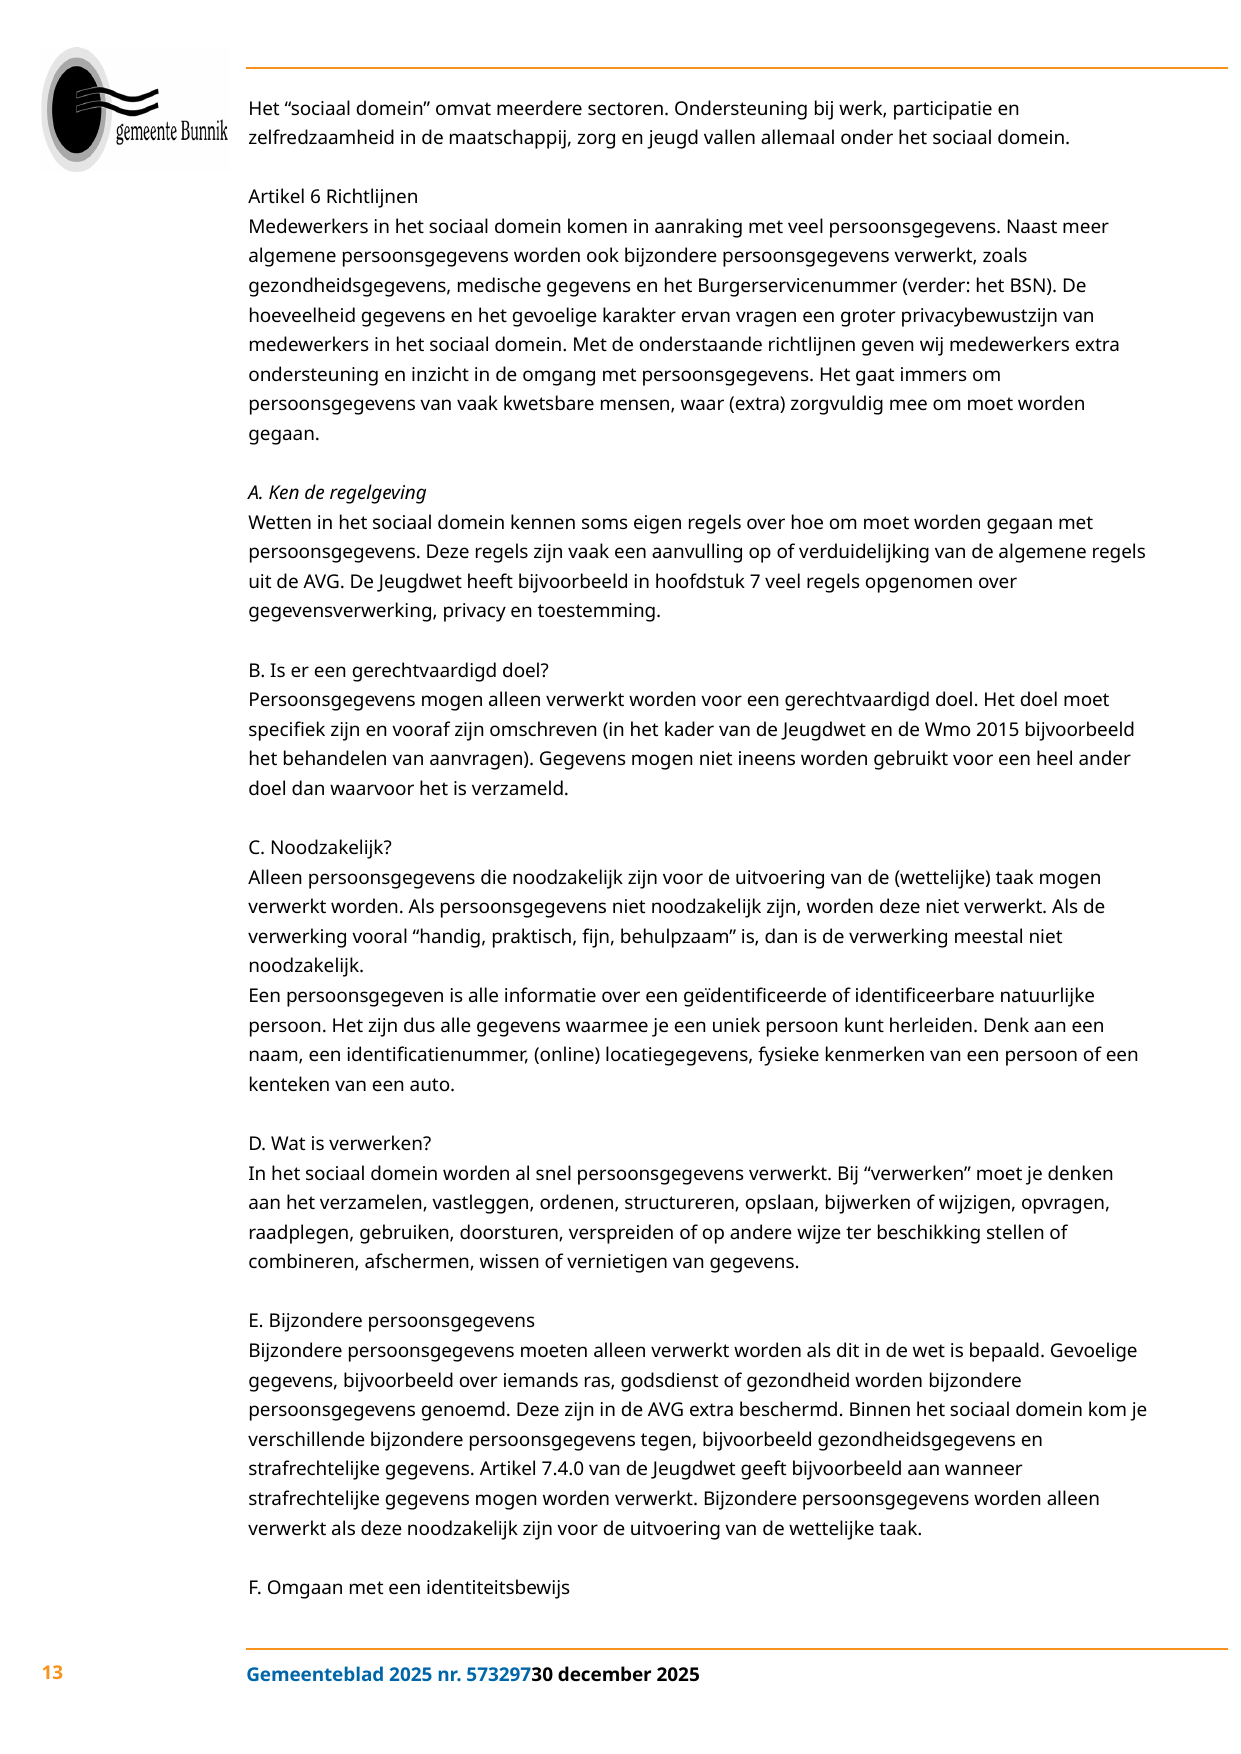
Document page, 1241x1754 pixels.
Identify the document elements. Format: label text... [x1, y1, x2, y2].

text B. Is er een gerechtvaardigd doel? [248, 657, 1152, 683]
text Bijzondere persoonsgegevens moeten alleen verwerkt worden als dit in de wet is bepaald. Gevoelige gegevens, bijvoorbeeld over iemands ras, godsdienst of gezondheid worden bijzondere persoonsgegevens genoemd. Deze zijn in de AVG extra beschermd. Binnen het sociaal domein kom je verschillende bijzondere persoonsgegevens tegen, bijvoorbeeld gezondheidsgegevens en strafrechtelijke gegevens. Artikel 7.4.0 van de Jeugdwet geeft bijvoorbeeld aan wanneer strafrechtelijke gegevens mogen worden verwerkt. Bijzondere persoonsgegevens worden alleen verwerkt als deze noodzakelijk zijn voor de uitvoering van de wettelijke taak. [248, 1337, 1152, 1541]
text In het sociaal domein worden al snel persoonsgegevens verwerkt. Bij “verwerken” moet je denken aan het verzamelen, vastleggen, ordenen, structureren, opslaan, bijwerken of wijzigen, opvragen, raadplegen, gebruiken, doorsturen, verspreiden of op andere wijze ter beschikking stellen of combineren, afschermen, wissen of vernietigen van gegevens. [248, 1160, 1152, 1274]
text C. Noodzakelijk? [248, 834, 1152, 860]
text Medewerkers in het sociaal domein komen in aanraking met veel persoonsgegevens. Naast meer algemene persoonsgegevens worden ook bijzondere persoonsgegevens verwerkt, zoals gezondheidsgegevens, medische gegevens en het Burgerservicenummer (verder: het BSN). De hoeveelheid gegevens en het gevoelige karakter ervan vragen een groter privacybewustzijn van medewerkers in het sociaal domein. Met de onderstaande richtlijnen geven wij medewerkers extra ondersteuning en inzicht in de omgang met persoonsgegevens. Het gaat immers om persoonsgegevens van vaak kwetsbare mensen, waar (extra) zorgvuldig mee om moet worden gegaan. [248, 213, 1152, 446]
text E. Bijzondere persoonsgegevens [248, 1308, 1152, 1333]
picture [41, 47, 231, 172]
text Een persoonsgegeven is alle informatie over een geïdentificeerde of identificeerbare natuurlijke persoon. Het zijn dus alle gegevens waarmee je een uniek persoon kunt herleiden. Denk aan een naam, een identificatienummer, (online) locatiegegevens, fysieke kenmerken van een persoon of een kenteken van een auto. [248, 982, 1152, 1097]
text A. Ken de regelgeving [248, 479, 1152, 505]
text D. Wat is verwerken? [248, 1130, 1152, 1156]
text Persoonsgegevens mogen alleen verwerkt worden voor een gerechtvaardigd doel. Het doel moet specifiek zijn en vooraf zijn omschreven (in het kader van de Jeugdwet en de Wmo 2015 bijvoorbeeld het behandelen van aanvragen). Gegevens mogen niet ineens worden gebruikt voor een heel ander doel dan waarvoor het is verzameld. [248, 686, 1152, 801]
text Wetten in het sociaal domein kennen soms eigen regels over hoe om moet worden gegaan met persoonsgegevens. Deze regels zijn vaak een aanvulling op of verduidelijking van de algemene regels uit de AVG. De Jeugdwet heeft bijvoorbeeld in hoofdstuk 7 veel regels opgenomen over gegevensverwerking, privacy en toestemming. [248, 509, 1152, 623]
text F. Omgaan met een identiteitsbewijs [248, 1574, 1152, 1600]
text Artikel 6 Richtlijnen [248, 183, 1152, 209]
text Het “sociaal domein” omvat meerdere sectoren. Ondersteuning bij werk, participatie en zelfredzaamheid in de maatschappij, zorg en jeugd vallen allemaal onder het sociaal domein. [248, 95, 1152, 150]
text Alleen persoonsgegevens die noodzakelijk zijn voor de uitvoering van de (wettelijke) taak mogen verwerkt worden. Als persoonsgegevens niet noodzakelijk zijn, worden deze niet verwerkt. Als de verwerking vooral “handig, praktisch, fijn, behulpzaam” is, dan is de verwerking meestal niet noodzakelijk. [248, 864, 1152, 978]
